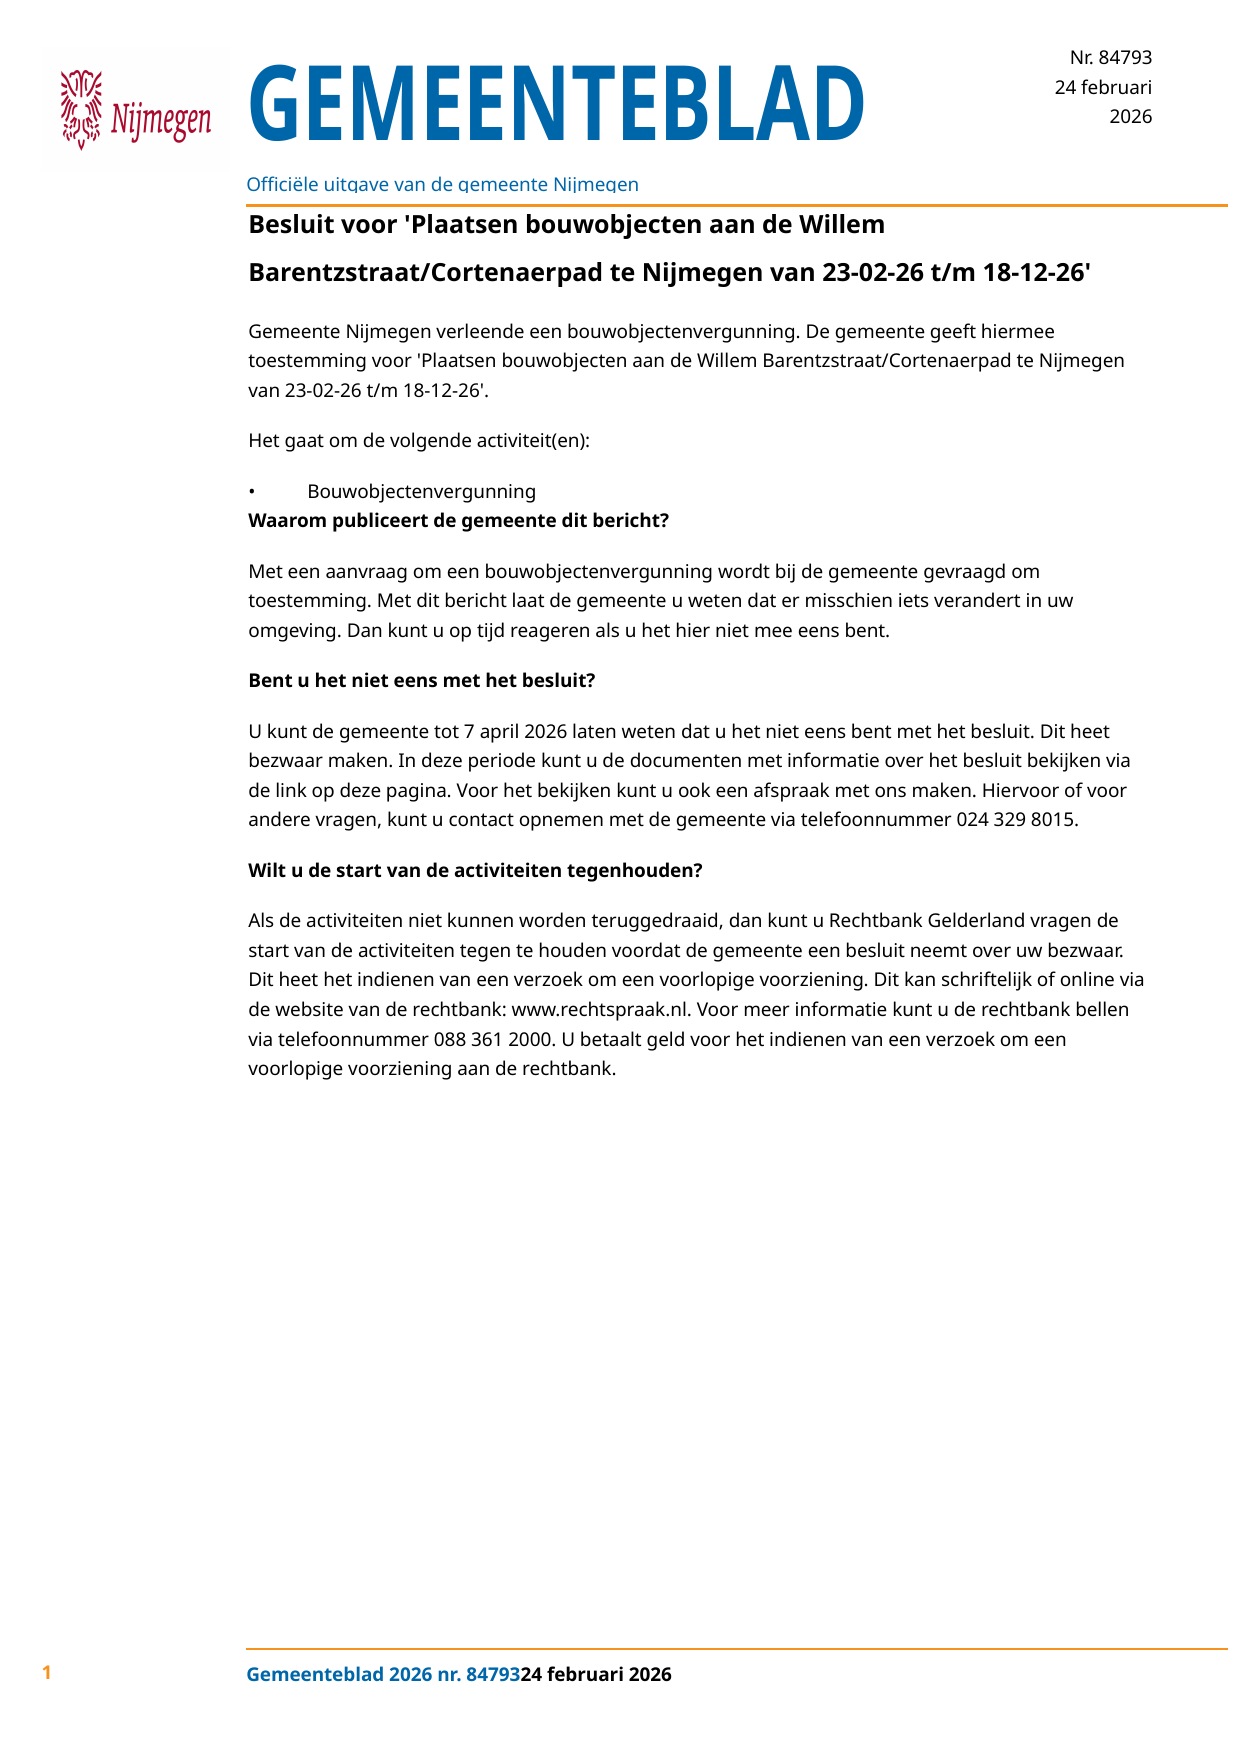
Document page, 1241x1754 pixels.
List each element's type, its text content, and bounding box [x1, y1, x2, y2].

text Gemeente Nijmegen verleende een bouwobjectenvergunning. De gemeente geeft hiermee toestemming voor 'Plaatsen bouwobjecten aan de Willem Barentzstraat/Cortenaerpad te Nijmegen van 23-02-26 t/m 18-12-26'. [248, 318, 1152, 403]
text Het gaat om de volgende activiteit(en): [248, 427, 1152, 453]
text U kunt de gemeente tot 7 april 2026 laten weten dat u het niet eens bent met het besluit. Dit heet bezwaar maken. In deze periode kunt u de documenten met informatie over het besluit bekijken via de link op deze pagina. Voor het bekijken kunt u ook een afspraak met ons maken. Hiervoor of voor andere vragen, kunt u contact opnemen met de gemeente via telefoonnummer 024 329 8015. [248, 718, 1152, 832]
text Besluit voor 'Plaatsen bouwobjecten aan de Willem Barentzstraat/Cortenaerpad te Nijmegen van 23-02-26 t/m 18-12-26' [248, 207, 1152, 288]
picture [41, 47, 231, 172]
text Waarom publiceert de gemeente dit bericht? [248, 507, 1152, 533]
list Bouwobjectenvergunning [248, 478, 1152, 504]
text Als de activiteiten niet kunnen worden teruggedraaid, dan kunt u Rechtbank Gelderland vragen de start van de activiteiten tegen te houden voordat de gemeente een besluit neemt over uw bezwaar. Dit heet het indienen van een verzoek om een voorlopige voorziening. Dit kan schriftelijk of online via de website van de rechtbank: www.rechtspraak.nl. Voor meer informatie kunt u de rechtbank bellen via telefoonnummer 088 361 2000. U betaalt geld voor het indienen van een verzoek om een voorlopige voorziening aan de rechtbank. [248, 907, 1152, 1081]
text Bent u het niet eens met het besluit? [248, 667, 1152, 693]
text Wilt u de start van de activiteiten tegenhouden? [248, 857, 1152, 883]
text Met een aanvraag om een bouwobjectenvergunning wordt bij de gemeente gevraagd om toestemming. Met dit bericht laat de gemeente u weten dat er misschien iets verandert in uw omgeving. Dan kunt u op tijd reageren als u het hier niet mee eens bent. [248, 558, 1152, 643]
